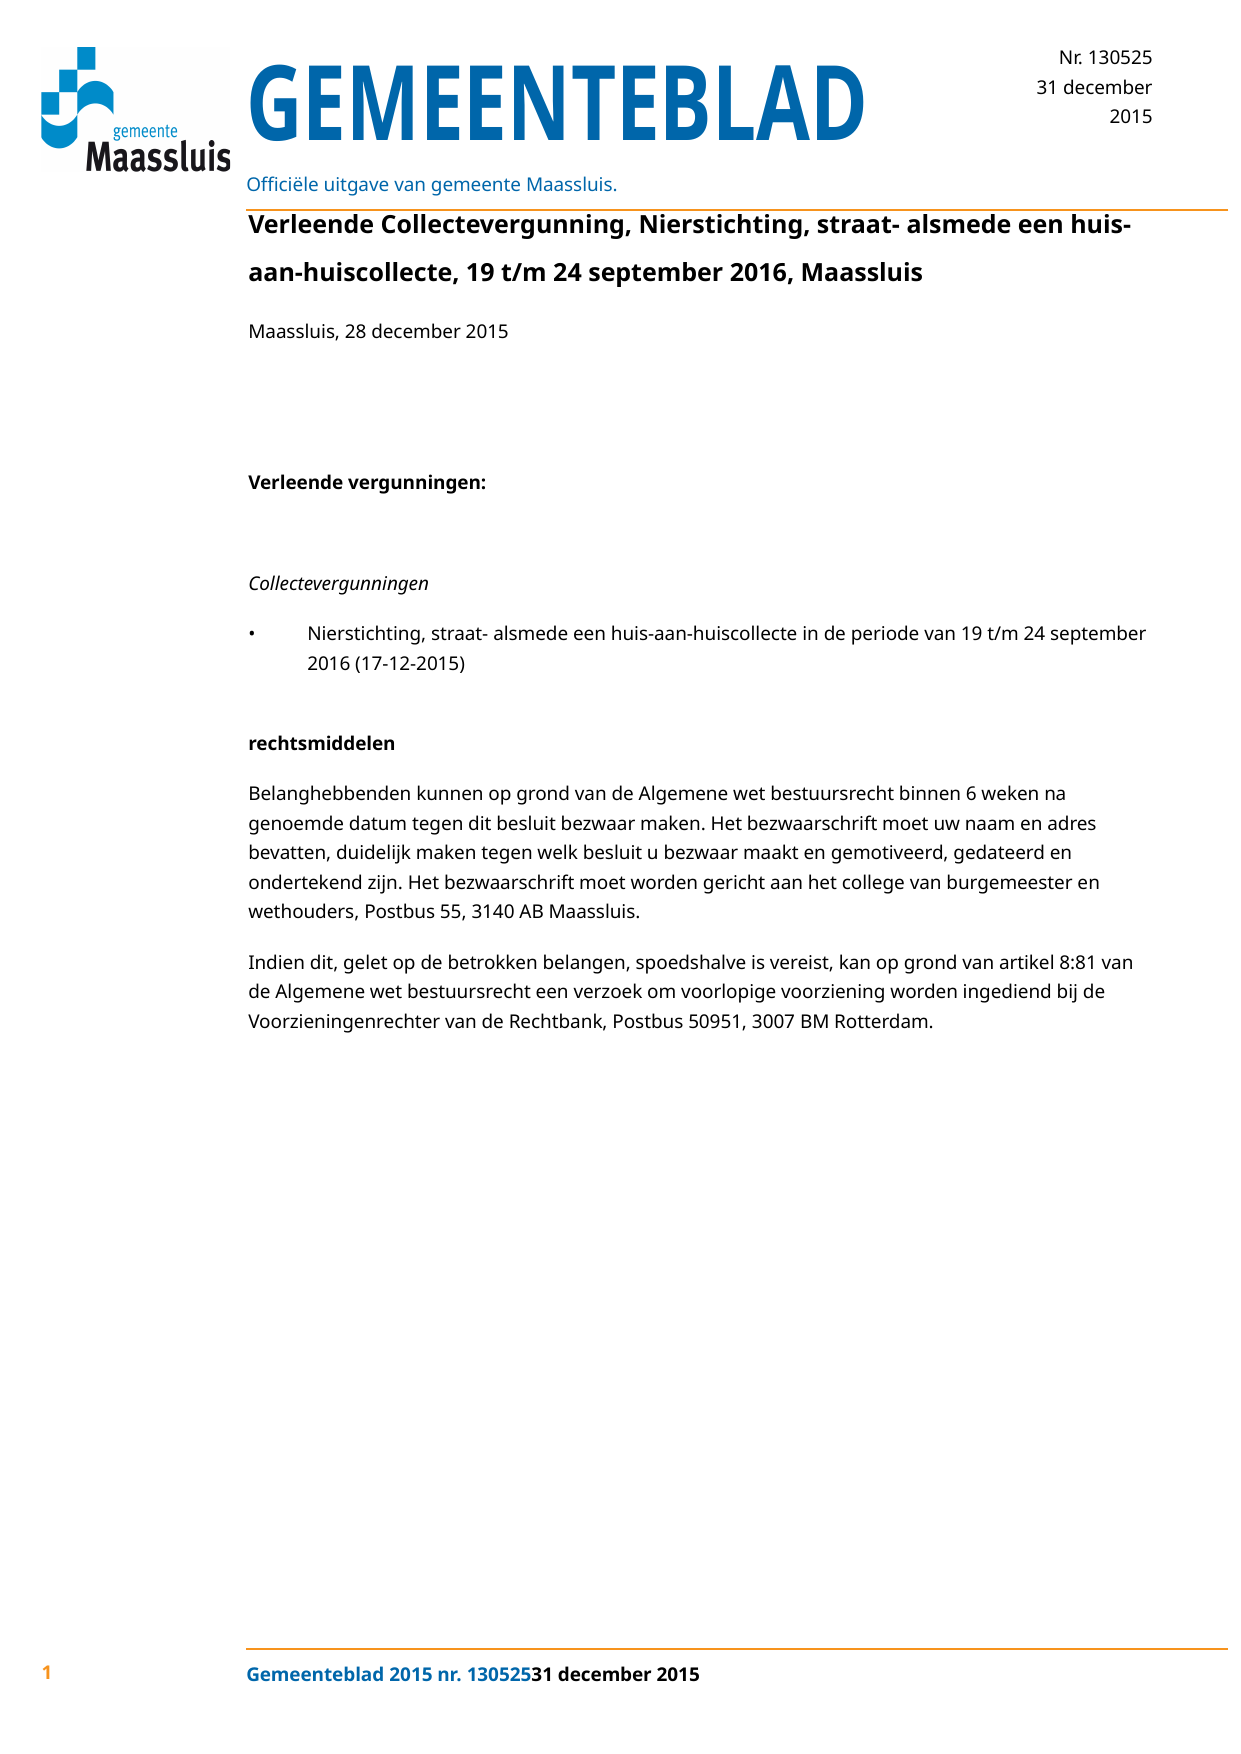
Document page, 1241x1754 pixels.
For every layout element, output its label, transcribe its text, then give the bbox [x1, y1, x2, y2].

text Belanghebbenden kunnen op grond van de Algemene wet bestuursrecht binnen 6 weken na genoemde datum tegen dit besluit bezwaar maken. Het bezwaarschrift moet uw naam en adres bevatten, duidelijk maken tegen welk besluit u bezwaar maakt en gemotiveerd, gedateerd en ondertekend zijn. Het bezwaarschrift moet worden gericht aan het college van burgemeester en wethouders, Postbus 55, 3140 AB Maassluis. [248, 780, 1152, 924]
text rechtsmiddelen [248, 730, 1152, 756]
text Indien dit, gelet op de betrokken belangen, spoedshalve is vereist, kan op grond van artikel 8:81 van de Algemene wet bestuursrecht een verzoek om voorlopige voorziening worden ingediend bij de Voorzieningenrechter van de Rechtbank, Postbus 50951, 3007 BM Rotterdam. [248, 949, 1152, 1034]
picture [41, 47, 77, 92]
text Verleende vergunningen: [248, 469, 1152, 495]
text Maassluis, 28 december 2015 [248, 318, 1152, 344]
list Nierstichting, straat- alsmede een huis-aan-huiscollecte in de periode van 19 t/m 24 september 2016 (17-12-2015) [248, 620, 1152, 676]
picture [41, 47, 231, 172]
text Verleende Collectevergunning, Nierstichting, straat- alsmede een huis-aan-huiscollecte, 19 t/m 24 september 2016, Maassluis [248, 211, 1152, 288]
text Collectevergunningen [248, 570, 1152, 596]
